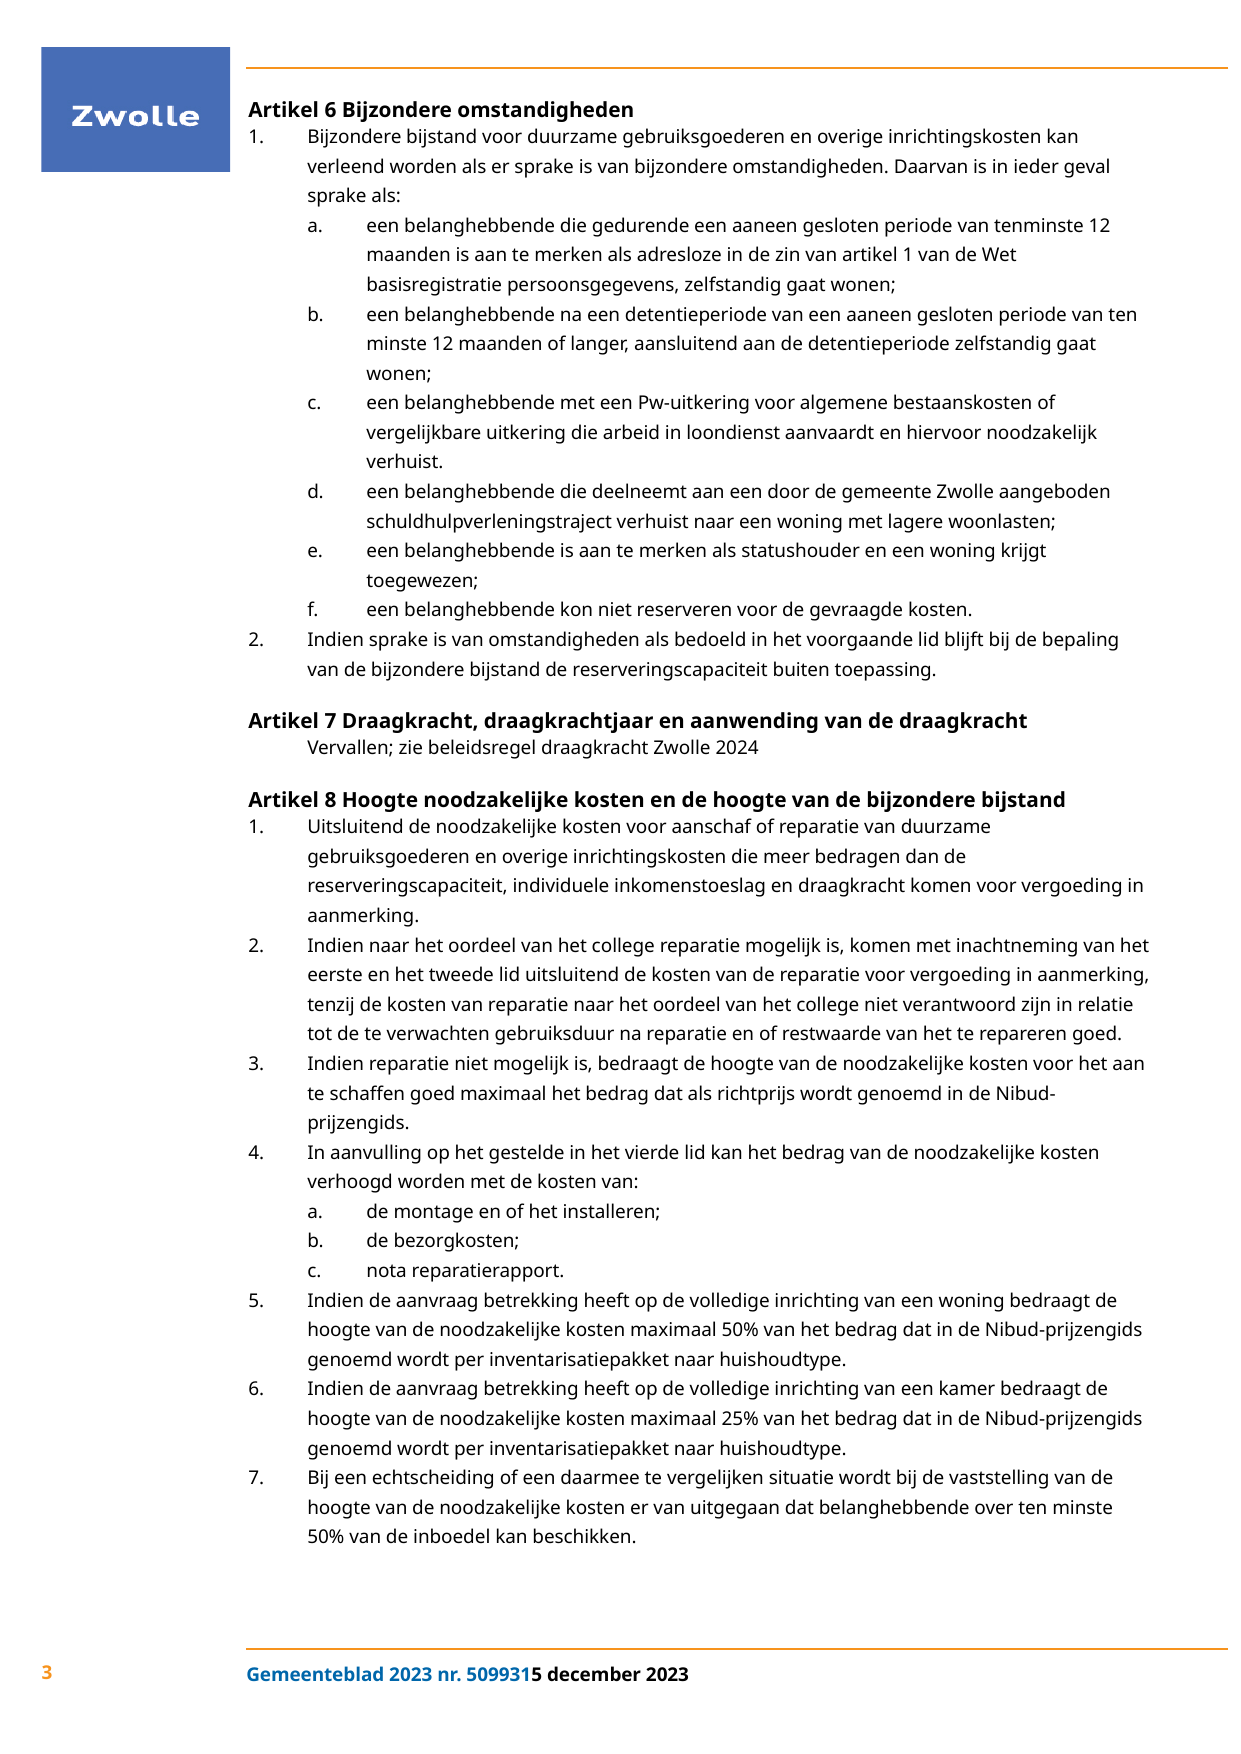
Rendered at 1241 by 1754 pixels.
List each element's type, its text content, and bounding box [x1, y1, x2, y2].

list nota reparatierapport. [307, 1257, 1152, 1283]
list een belanghebbende die deelneemt aan een door de gemeente Zwolle aangeboden schuldhulpverleningstraject verhuist naar een woning met lagere woonlasten; [307, 478, 1152, 533]
text Artikel 7 Draagkracht, draagkrachtjaar en aanwending van de draagkracht [248, 706, 1152, 734]
list Indien naar het oordeel van het college reparatie mogelijk is, komen met inachtneming van het eerste en het tweede lid uitsluitend de kosten van de reparatie voor vergoeding in aanmerking, tenzij de kosten van reparatie naar het oordeel van het college niet verantwoord zijn in relatie tot de te verwachten gebruiksduur na reparatie en of restwaarde van het te repareren goed. [248, 932, 1152, 1046]
list Bij een echtscheiding of een daarmee te vergelijken situatie wordt bij de vaststelling van de hoogte van de noodzakelijke kosten er van uitgegaan dat belanghebbende over ten minste 50% van de inboedel kan beschikken. [248, 1464, 1152, 1549]
text Artikel 8 Hoogte noodzakelijke kosten en de hoogte van de bijzondere bijstand [248, 785, 1152, 813]
list een belanghebbende na een detentieperiode van een aaneen gesloten periode van ten minste 12 maanden of langer, aansluitend aan de detentieperiode zelfstandig gaat wonen; [307, 301, 1152, 386]
list een belanghebbende kon niet reserveren voor de gevraagde kosten. [307, 597, 1152, 622]
list Indien sprake is van omstandigheden als bedoeld in het voorgaande lid blijft bij de bepaling van de bijzondere bijstand de reserveringscapaciteit buiten toepassing. [248, 626, 1152, 681]
list Bijzondere bijstand voor duurzame gebruiksgoederen en overige inrichtingskosten kan verleend worden als er sprake is van bijzondere omstandigheden. Daarvan is in ieder geval sprake als: [248, 123, 1152, 208]
list een belanghebbende is aan te merken als statushouder en een woning krijgt toegewezen; [307, 537, 1152, 593]
list Uitsluitend de noodzakelijke kosten voor aanschaf of reparatie van duurzame gebruiksgoederen en overige inrichtingskosten die meer bedragen dan de reserveringscapaciteit, individuele inkomenstoeslag en draagkracht komen voor vergoeding in aanmerking. [248, 813, 1152, 928]
list In aanvulling op het gestelde in het vierde lid kan het bedrag van de noodzakelijke kosten verhoogd worden met de kosten van: [248, 1139, 1152, 1194]
list een belanghebbende met een Pw-uitkering voor algemene bestaanskosten of vergelijkbare uitkering die arbeid in loondienst aanvaardt en hiervoor noodzakelijk verhuist. [307, 389, 1152, 474]
list Vervallen; zie beleidsregel draagkracht Zwolle 2024 [248, 734, 1152, 760]
list Indien de aanvraag betrekking heeft op de volledige inrichting van een kamer bedraagt de hoogte van de noodzakelijke kosten maximaal 25% van het bedrag dat in de Nibud-prijzengids genoemd wordt per inventarisatiepakket naar huishoudtype. [248, 1376, 1152, 1460]
list de bezorgkosten; [307, 1228, 1152, 1253]
picture [41, 47, 231, 172]
list de montage en of het installeren; [307, 1198, 1152, 1224]
text Artikel 6 Bijzondere omstandigheden [248, 95, 1152, 123]
list Indien reparatie niet mogelijk is, bedraagt de hoogte van de noodzakelijke kosten voor het aan te schaffen goed maximaal het bedrag dat als richtprijs wordt genoemd in de Nibud-prijzengids. [248, 1050, 1152, 1135]
list Indien de aanvraag betrekking heeft op de volledige inrichting van een woning bedraagt de hoogte van de noodzakelijke kosten maximaal 50% van het bedrag dat in de Nibud-prijzengids genoemd wordt per inventarisatiepakket naar huishoudtype. [248, 1287, 1152, 1372]
list een belanghebbende die gedurende een aaneen gesloten periode van tenminste 12 maanden is aan te merken als adresloze in de zin van artikel 1 van de Wet basisregistratie persoonsgegevens, zelfstandig gaat wonen; [307, 212, 1152, 297]
